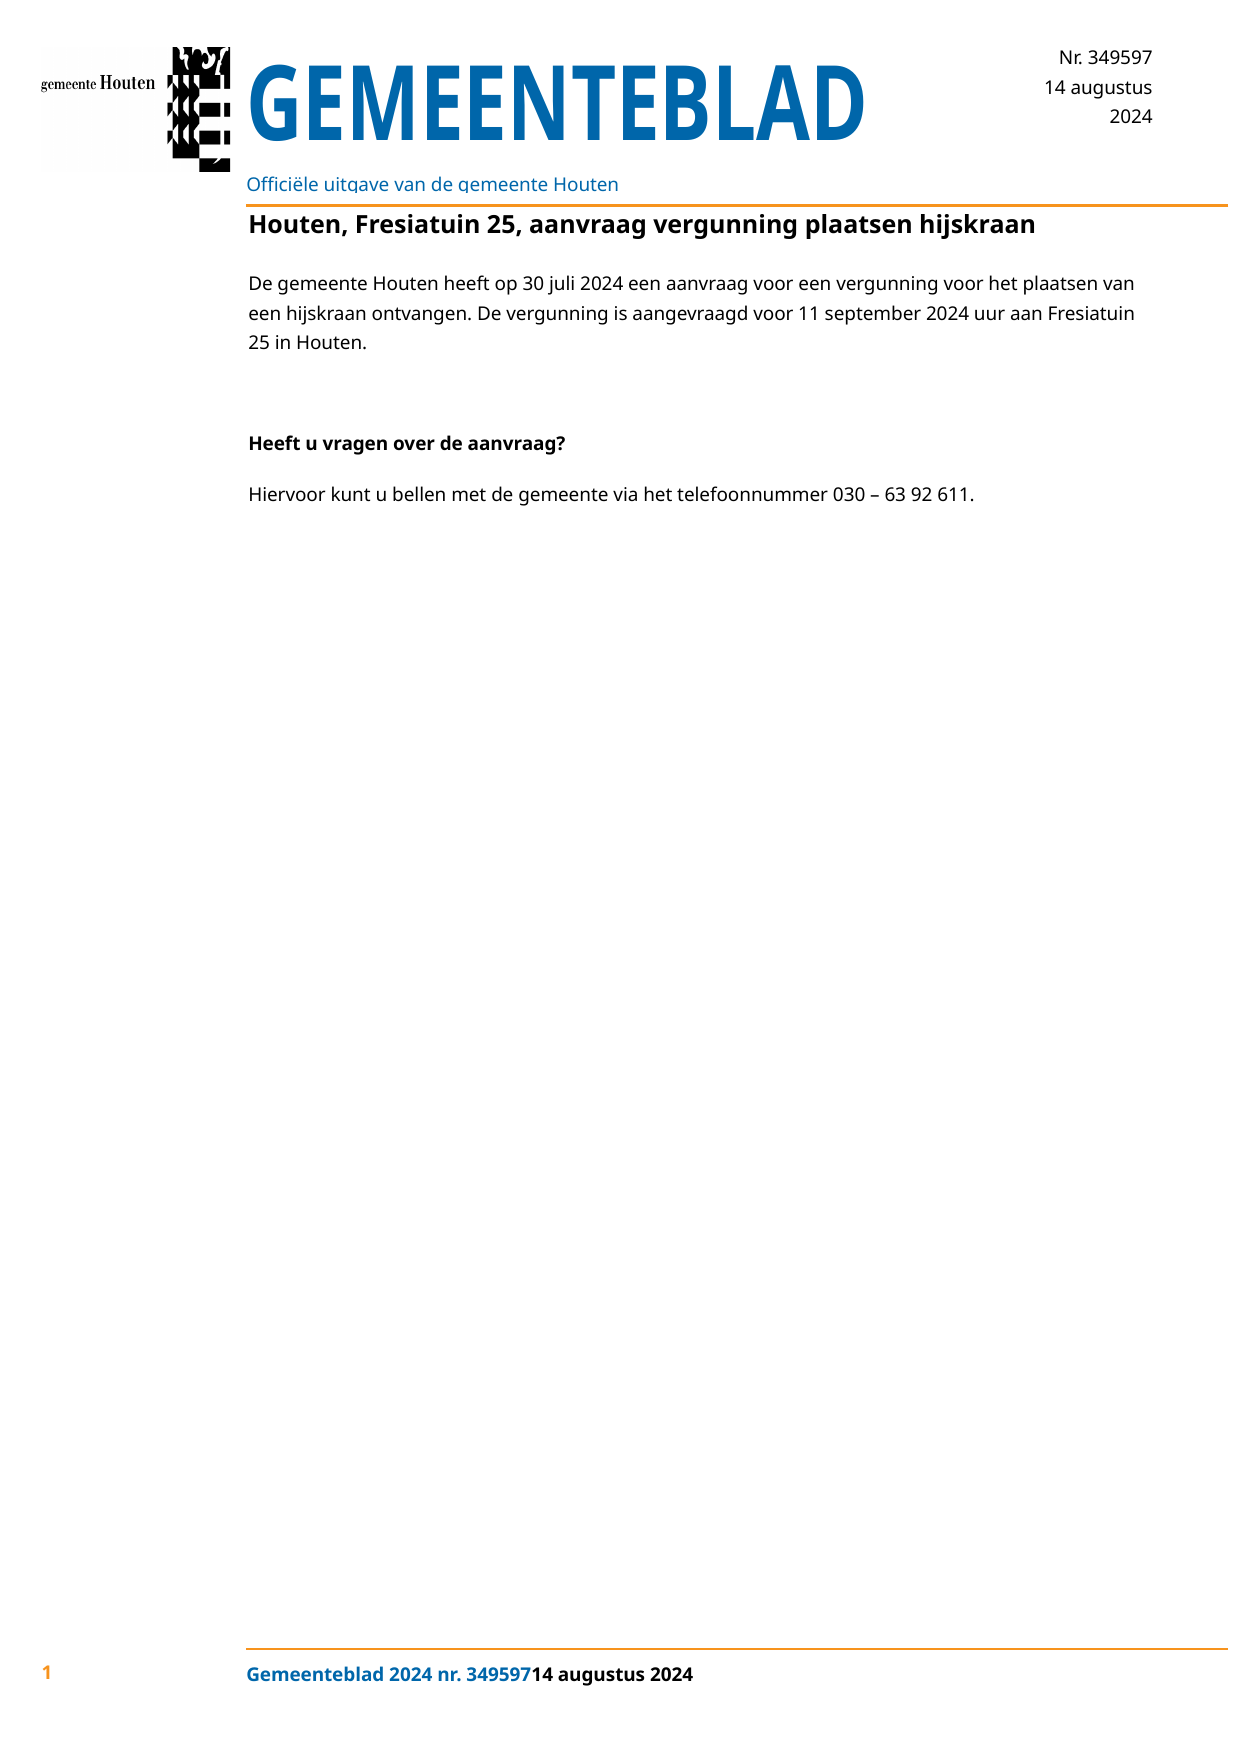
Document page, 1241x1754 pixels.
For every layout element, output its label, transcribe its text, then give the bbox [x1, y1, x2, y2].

picture [41, 47, 231, 172]
text Heeft u vragen over de aanvraag? [248, 430, 1152, 456]
text De gemeente Houten heeft op 30 juli 2024 een aanvraag voor een vergunning voor het plaatsen van een hijskraan ontvangen. De vergunning is aangevraagd voor 11 september 2024 uur aan Fresiatuin 25 in Houten. [248, 270, 1152, 355]
text Hiervoor kunt u bellen met de gemeente via het telefoonnummer 030 – 63 92 611. [248, 481, 1152, 506]
text Houten, Fresiatuin 25, aanvraag vergunning plaatsen hijskraan [248, 207, 1152, 241]
